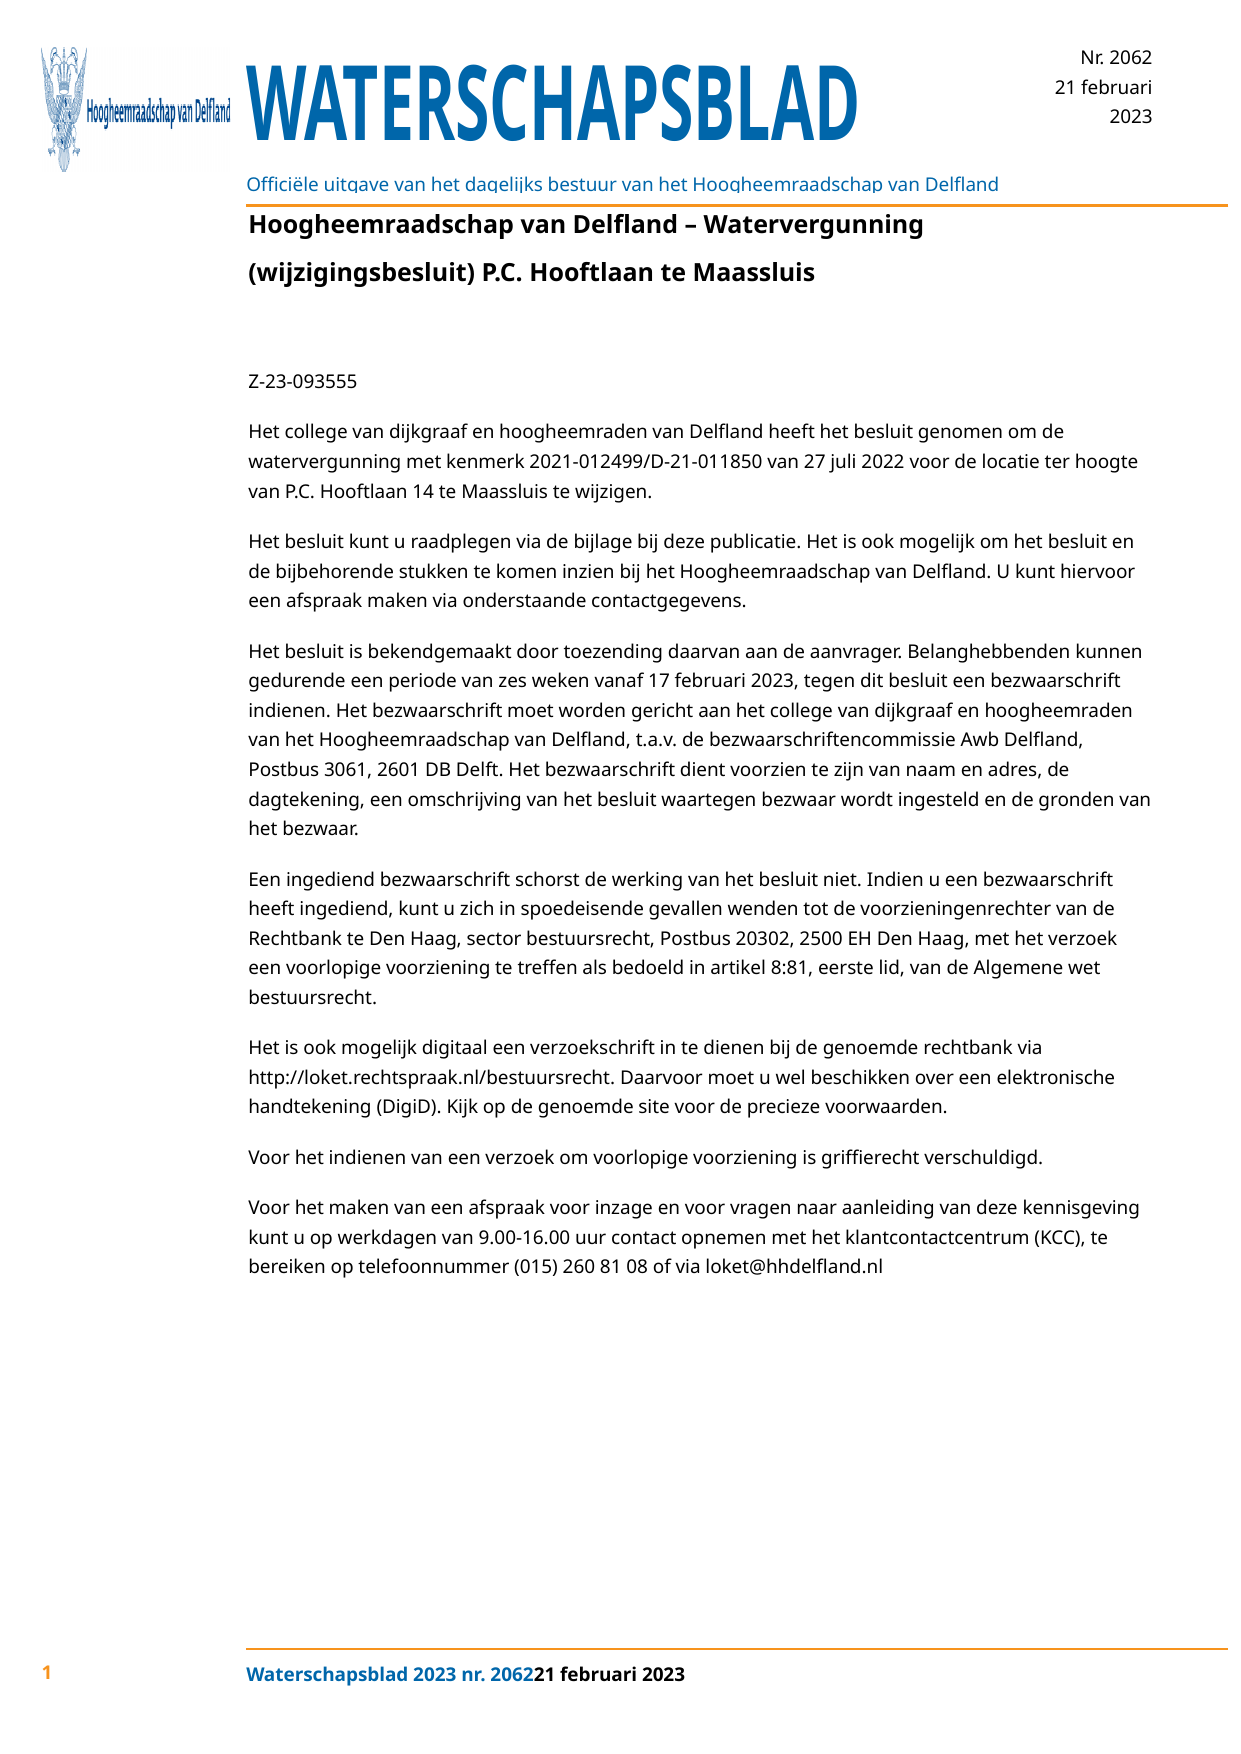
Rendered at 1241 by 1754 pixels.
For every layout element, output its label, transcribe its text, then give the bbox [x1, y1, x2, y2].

text Hoogheemraadschap van Delfland – Watervergunning (wijzigingsbesluit) P.C. Hooftlaan te Maassluis [248, 207, 1152, 288]
text Het besluit kunt u raadplegen via de bijlage bij deze publicatie. Het is ook mogelijk om het besluit en de bijbehorende stukken te komen inzien bij het Hoogheemraadschap van Delfland. U kunt hiervoor een afspraak maken via onderstaande contactgegevens. [248, 528, 1152, 613]
text Voor het indienen van een verzoek om voorlopige voorziening is griffierecht verschuldigd. [248, 1144, 1152, 1170]
text Het besluit is bekendgemaakt door toezending daarvan aan de aanvrager. Belanghebbenden kunnen gedurende een periode van zes weken vanaf 17 februari 2023, tegen dit besluit een bezwaarschrift indienen. Het bezwaarschrift moet worden gericht aan het college van dijkgraaf en hoogheemraden van het Hoogheemraadschap van Delfland, t.a.v. de bezwaarschriftencommissie Awb Delfland, Postbus 3061, 2601 DB Delft. Het bezwaarschrift dient voorzien te zijn van naam en adres, de dagtekening, een omschrijving van het besluit waartegen bezwaar wordt ingesteld en de gronden van het bezwaar. [248, 638, 1152, 841]
text Z-23-093555 [248, 368, 1152, 394]
text Een ingediend bezwaarschrift schorst de werking van het besluit niet. Indien u een bezwaarschrift heeft ingediend, kunt u zich in spoedeisende gevallen wenden tot de voorzieningenrechter van de Rechtbank te Den Haag, sector bestuursrecht, Postbus 20302, 2500 EH Den Haag, met het verzoek een voorlopige voorziening te treffen als bedoeld in artikel 8:81, eerste lid, van de Algemene wet bestuursrecht. [248, 866, 1152, 1010]
text Het college van dijkgraaf en hoogheemraden van Delfland heeft het besluit genomen om de watervergunning met kenmerk 2021-012499/D-21-011850 van 27 juli 2022 voor de locatie ter hoogte van P.C. Hooftlaan 14 te Maassluis te wijzigen. [248, 419, 1152, 504]
picture [41, 47, 231, 172]
text Het is ook mogelijk digitaal een verzoekschrift in te dienen bij de genoemde rechtbank via http://loket.rechtspraak.nl/bestuursrecht. Daarvoor moet u wel beschikken over een elektronische handtekening (DigiD). Kijk op de genoemde site voor de precieze voorwaarden. [248, 1034, 1152, 1119]
text Voor het maken van een afspraak voor inzage en voor vragen naar aanleiding van deze kennisgeving kunt u op werkdagen van 9.00-16.00 uur contact opnemen met het klantcontactcentrum (KCC), te bereiken op telefoonnummer (015) 260 81 08 of via loket@hhdelfland.nl [248, 1194, 1152, 1279]
